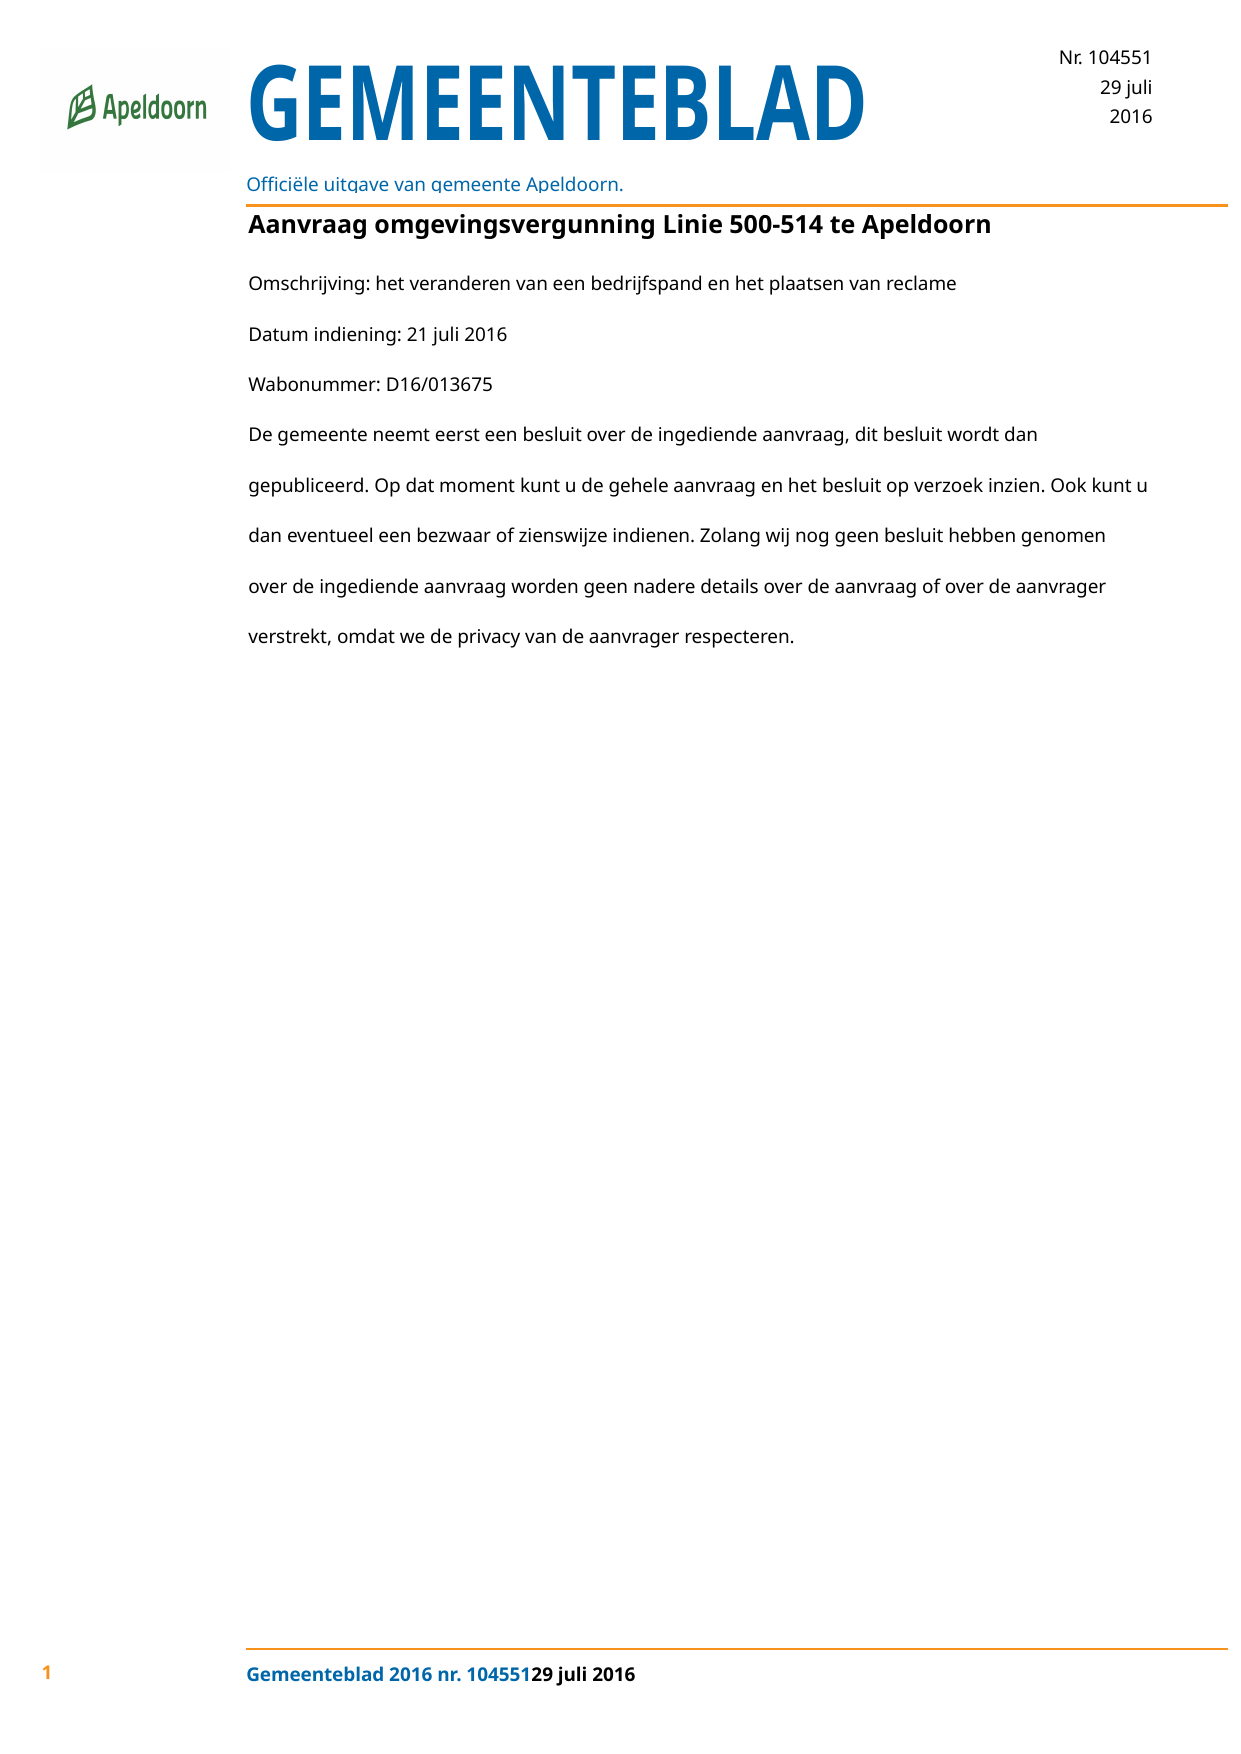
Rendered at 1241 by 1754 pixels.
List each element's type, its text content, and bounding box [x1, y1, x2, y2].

text Wabonummer: D16/013675 [248, 371, 1152, 397]
text verstrekt, omdat we de privacy van de aanvrager respecteren. [248, 623, 1152, 649]
text Aanvraag omgevingsvergunning Linie 500-514 te Apeldoorn [248, 207, 1152, 241]
text over de ingediende aanvraag worden geen nadere details over de aanvraag of over de aanvrager [248, 573, 1152, 598]
picture [41, 47, 231, 172]
text Omschrijving: het veranderen van een bedrijfspand en het plaatsen van reclame [248, 270, 1152, 296]
text De gemeente neemt eerst een besluit over de ingediende aanvraag, dit besluit wordt dan [248, 422, 1152, 447]
text gepubliceerd. Op dat moment kunt u de gehele aanvraag en het besluit op verzoek inzien. Ook kunt u [248, 472, 1152, 498]
text Datum indiening: 21 juli 2016 [248, 321, 1152, 346]
text dan eventueel een bezwaar of zienswijze indienen. Zolang wij nog geen besluit hebben genomen [248, 522, 1152, 548]
